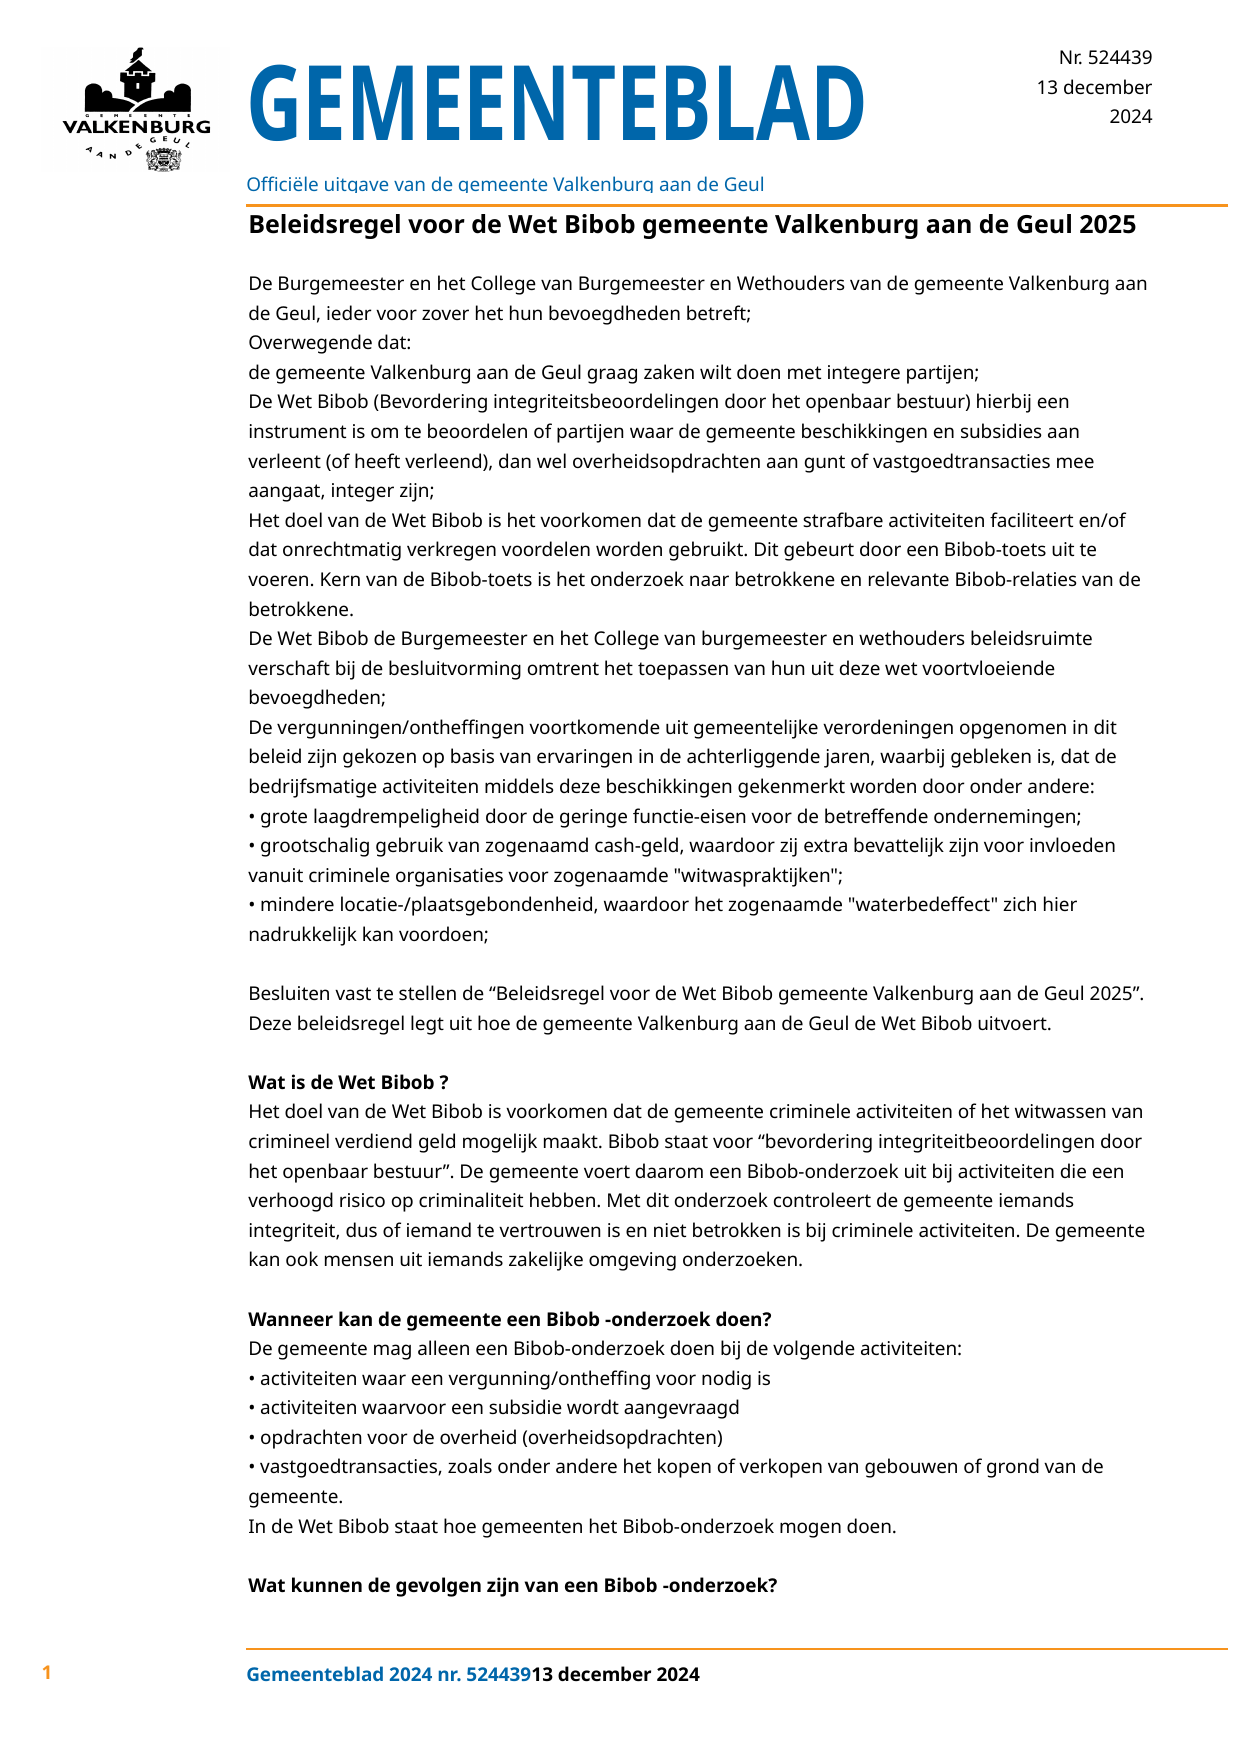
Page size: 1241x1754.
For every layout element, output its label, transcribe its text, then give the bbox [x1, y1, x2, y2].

text De vergunningen/ontheffingen voortkomende uit gemeentelijke verordeningen opgenomen in dit beleid zijn gekozen op basis van ervaringen in de achterliggende jaren, waarbij gebleken is, dat de bedrijfsmatige activiteiten middels deze beschikkingen gekenmerkt worden door onder andere: [248, 714, 1152, 799]
text Besluiten vast te stellen de “Beleidsregel voor de Wet Bibob gemeente Valkenburg aan de Geul 2025”. [248, 980, 1152, 1006]
text Beleidsregel voor de Wet Bibob gemeente Valkenburg aan de Geul 2025 [248, 207, 1152, 241]
text Overwegende dat: [248, 329, 1152, 355]
text • grootschalig gebruik van zogenaamd cash-geld, waardoor zij extra bevattelijk zijn voor invloeden vanuit criminele organisaties voor zogenaamde "witwaspraktijken"; [248, 832, 1152, 888]
text de gemeente Valkenburg aan de Geul graag zaken wilt doen met integere partijen; [248, 359, 1152, 385]
text Wanneer kan de gemeente een Bibob -onderzoek doen? [248, 1306, 1152, 1331]
text Wat is de Wet Bibob ? [248, 1069, 1152, 1095]
text De Wet Bibob (Bevordering integriteitsbeoordelingen door het openbaar bestuur) hierbij een instrument is om te beoordelen of partijen waar de gemeente beschikkingen en subsidies aan verleent (of heeft verleend), dan wel overheidsopdrachten aan gunt of vastgoedtransacties mee aangaat, integer zijn; [248, 389, 1152, 503]
text • grote laagdrempeligheid door de geringe functie-eisen voor de betreffende ondernemingen; [248, 803, 1152, 828]
picture [41, 47, 231, 172]
text • activiteiten waar een vergunning/ontheffing voor nodig is [248, 1365, 1152, 1391]
text • vastgoedtransacties, zoals onder andere het kopen of verkopen van gebouwen of grond van de gemeente. [248, 1454, 1152, 1509]
text Het doel van de Wet Bibob is voorkomen dat de gemeente criminele activiteiten of het witwassen van crimineel verdiend geld mogelijk maakt. Bibob staat voor “bevordering integriteitbeoordelingen door het openbaar bestuur”. De gemeente voert daarom een Bibob-onderzoek uit bij activiteiten die een verhoogd risico op criminaliteit hebben. Met dit onderzoek controleert de gemeente iemands integriteit, dus of iemand te vertrouwen is en niet betrokken is bij criminele activiteiten. De gemeente kan ook mensen uit iemands zakelijke omgeving onderzoeken. [248, 1099, 1152, 1272]
text In de Wet Bibob staat hoe gemeenten het Bibob-onderzoek mogen doen. [248, 1513, 1152, 1538]
text De Burgemeester en het College van Burgemeester en Wethouders van de gemeente Valkenburg aan de Geul, ieder voor zover het hun bevoegdheden betreft; [248, 270, 1152, 326]
text • mindere locatie-/plaatsgebondenheid, waardoor het zogenaamde "waterbedeffect" zich hier nadrukkelijk kan voordoen; [248, 892, 1152, 947]
text • opdrachten voor de overheid (overheidsopdrachten) [248, 1424, 1152, 1450]
text • activiteiten waarvoor een subsidie wordt aangevraagd [248, 1394, 1152, 1420]
text De Wet Bibob de Burgemeester en het College van burgemeester en wethouders beleidsruimte verschaft bij de besluitvorming omtrent het toepassen van hun uit deze wet voortvloeiende bevoegdheden; [248, 625, 1152, 710]
text Wat kunnen de gevolgen zijn van een Bibob -onderzoek? [248, 1572, 1152, 1598]
text Deze beleidsregel legt uit hoe de gemeente Valkenburg aan de Geul de Wet Bibob uitvoert. [248, 1010, 1152, 1036]
text De gemeente mag alleen een Bibob-onderzoek doen bij de volgende activiteiten: [248, 1335, 1152, 1361]
text Het doel van de Wet Bibob is het voorkomen dat de gemeente strafbare activiteiten faciliteert en/of dat onrechtmatig verkregen voordelen worden gebruikt. Dit gebeurt door een Bibob-toets uit te voeren. Kern van de Bibob-toets is het onderzoek naar betrokkene en relevante Bibob-relaties van de betrokkene. [248, 507, 1152, 621]
